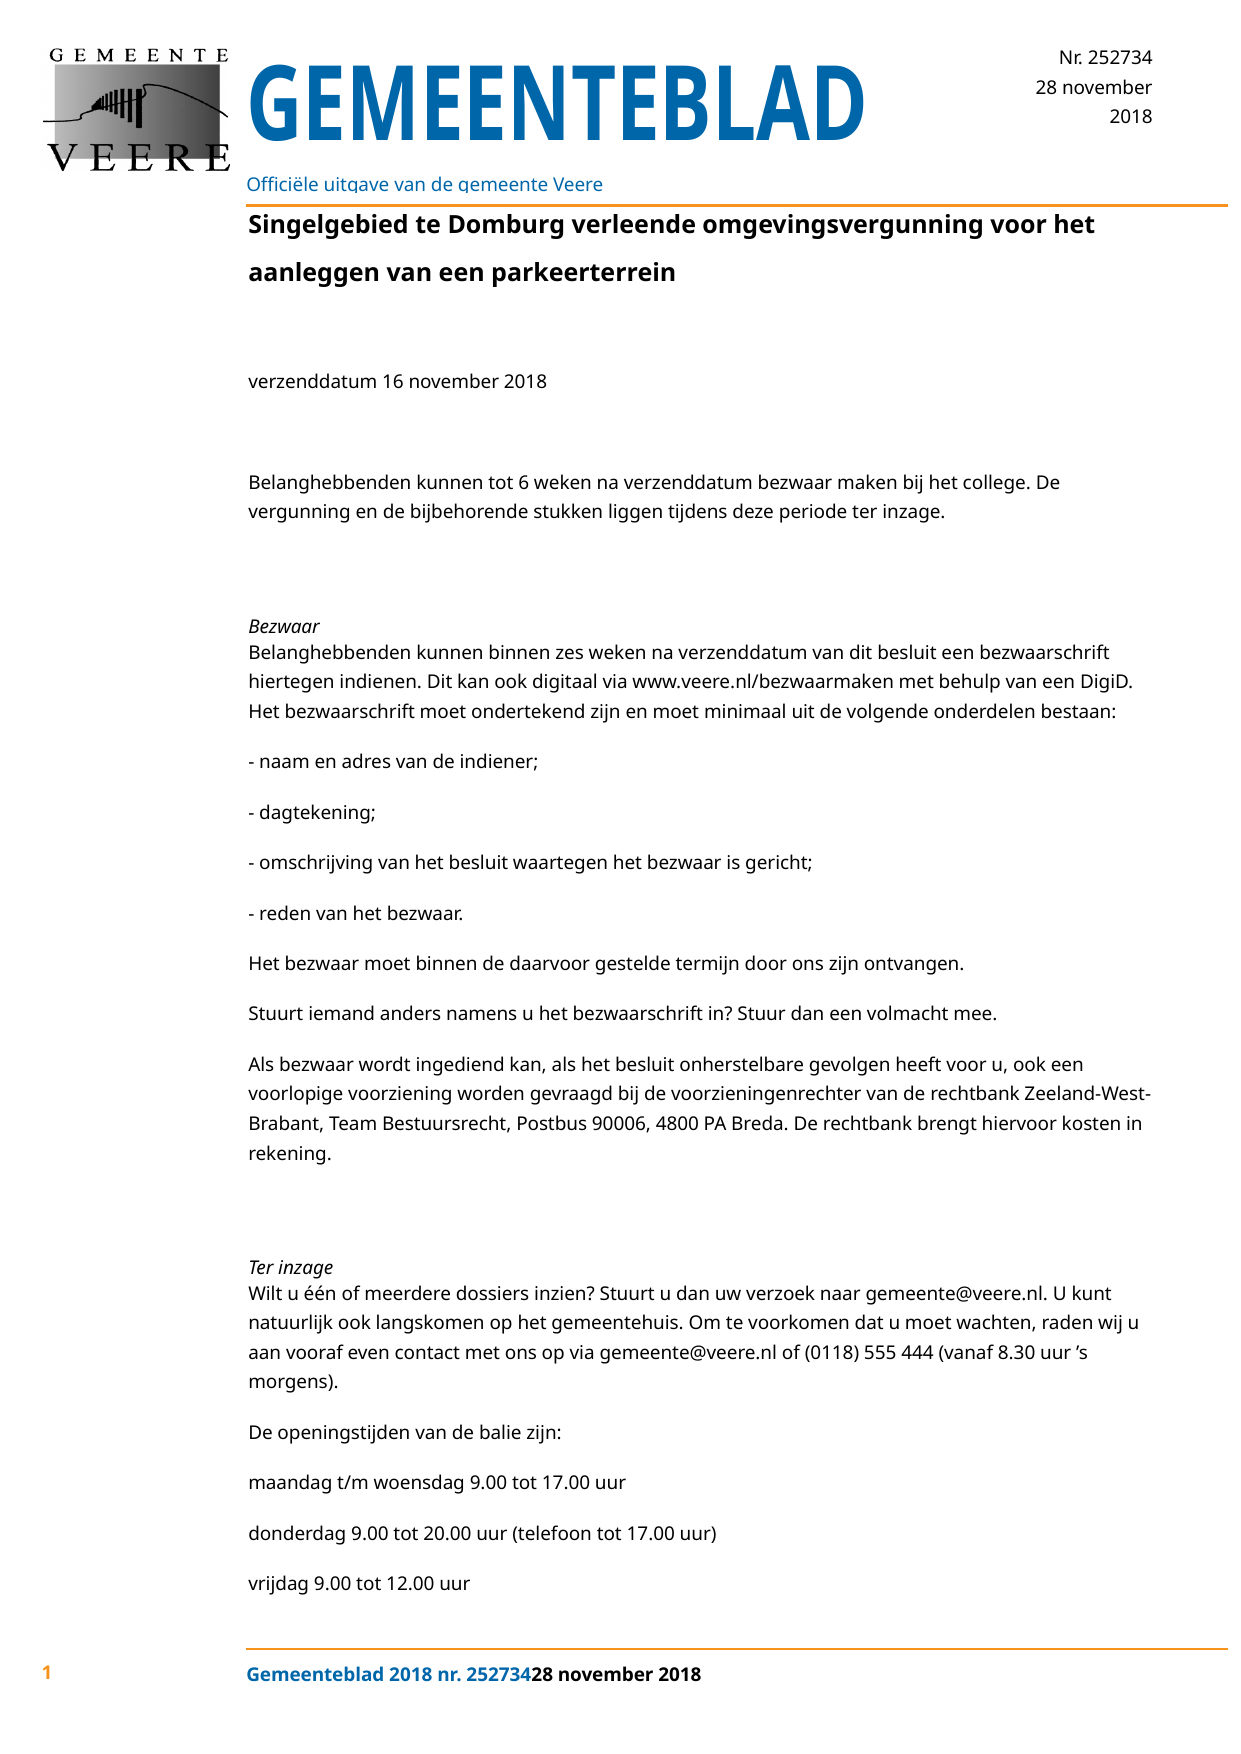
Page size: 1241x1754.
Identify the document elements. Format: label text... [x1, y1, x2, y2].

picture [41, 47, 231, 172]
text - naam en adres van de indiener; [248, 748, 1152, 774]
text verzenddatum 16 november 2018 [248, 368, 1152, 394]
text Wilt u één of meerdere dossiers inzien? Stuurt u dan uw verzoek naar gemeente@veere.nl. U kunt natuurlijk ook langskomen op het gemeentehuis. Om te voorkomen dat u moet wachten, raden wij u aan vooraf even contact met ons op via gemeente@veere.nl of (0118) 555 444 (vanaf 8.30 uur ’s morgens). [248, 1280, 1152, 1394]
text Ter inzage [248, 1254, 1152, 1280]
text Als bezwaar wordt ingediend kan, als het besluit onherstelbare gevolgen heeft voor u, ook een voorlopige voorziening worden gevraagd bij de voorzieningenrechter van de rechtbank Zeeland-West-Brabant, Team Bestuursrecht, Postbus 90006, 4800 PA Breda. De rechtbank brengt hiervoor kosten in rekening. [248, 1051, 1152, 1165]
text De openingstijden van de balie zijn: [248, 1419, 1152, 1445]
text maandag t/m woensdag 9.00 tot 17.00 uur [248, 1469, 1152, 1495]
text - dagtekening; [248, 799, 1152, 824]
text vrijdag 9.00 tot 12.00 uur [248, 1570, 1152, 1596]
text donderdag 9.00 tot 20.00 uur (telefoon tot 17.00 uur) [248, 1520, 1152, 1546]
text - reden van het bezwaar. [248, 900, 1152, 925]
text Stuurt iemand anders namens u het bezwaarschrift in? Stuur dan een volmacht mee. [248, 1001, 1152, 1026]
text Bezwaar [248, 613, 1152, 639]
text Belanghebbenden kunnen binnen zes weken na verzenddatum van dit besluit een bezwaarschrift hiertegen indienen. Dit kan ook digitaal via www.veere.nl/bezwaarmaken met behulp van een DigiD. Het bezwaarschrift moet ondertekend zijn en moet minimaal uit de volgende onderdelen bestaan: [248, 639, 1152, 724]
text Belanghebbenden kunnen tot 6 weken na verzenddatum bezwaar maken bij het college. De vergunning en de bijbehorende stukken liggen tijdens deze periode ter inzage. [248, 469, 1152, 524]
text Het bezwaar moet binnen de daarvoor gestelde termijn door ons zijn ontvangen. [248, 950, 1152, 976]
text Singelgebied te Domburg verleende omgevingsvergunning voor het aanleggen van een parkeerterrein [248, 207, 1152, 288]
text - omschrijving van het besluit waartegen het bezwaar is gericht; [248, 849, 1152, 875]
